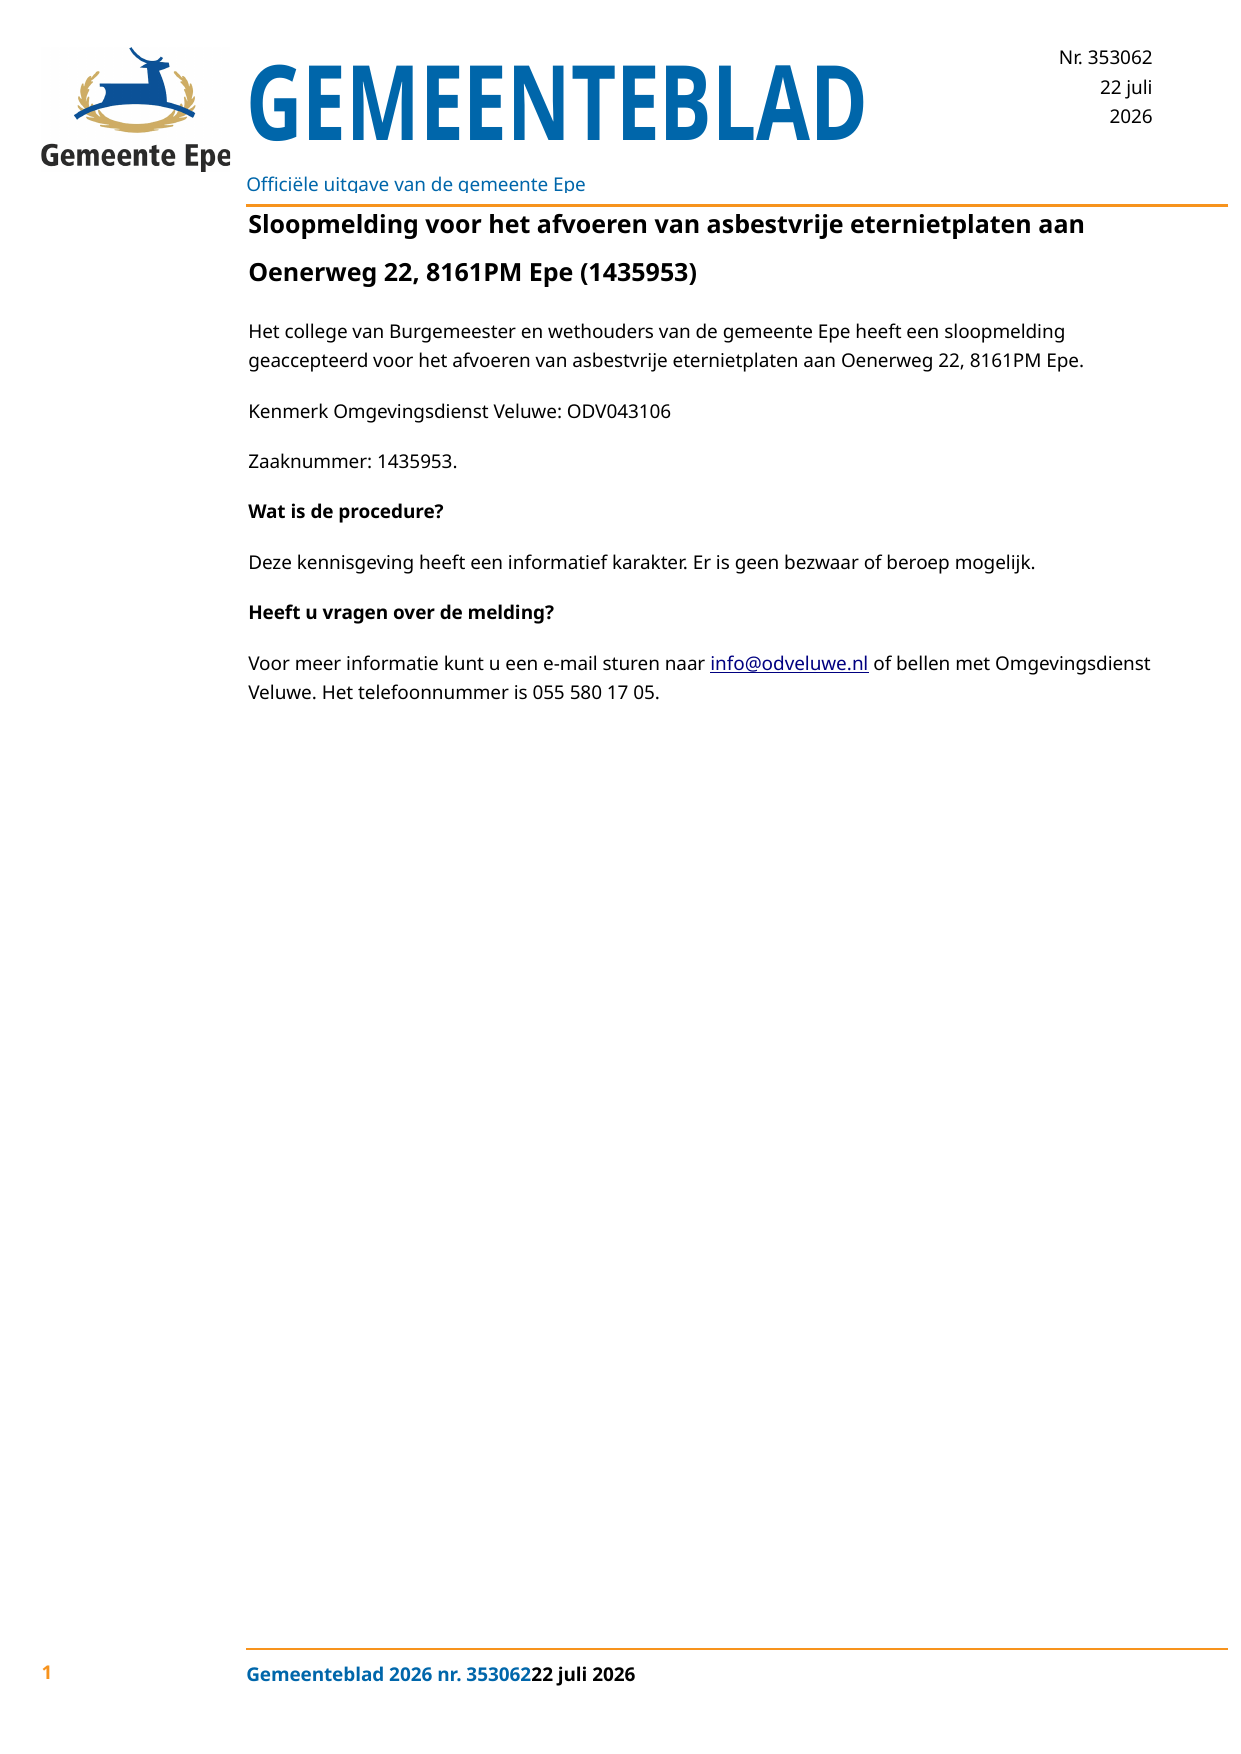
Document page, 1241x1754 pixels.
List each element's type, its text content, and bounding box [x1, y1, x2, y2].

text Voor meer informatie kunt u een e-mail sturen naar info@odveluwe.nl of bellen met Omgevingsdienst Veluwe. Het telefoonnummer is 055 580 17 05. [248, 650, 1152, 705]
text Zaaknummer: 1435953. [248, 448, 1152, 474]
text Het college van Burgemeester en wethouders van de gemeente Epe heeft een sloopmelding geaccepteerd voor het afvoeren van asbestvrije eternietplaten aan Oenerweg 22, 8161PM Epe. [248, 318, 1152, 373]
text Kenmerk Omgevingsdienst Veluwe: ODV043106 [248, 398, 1152, 424]
text Deze kennisgeving heeft een informatief karakter. Er is geen bezwaar of beroep mogelijk. [248, 549, 1152, 575]
picture [41, 47, 231, 172]
text Heeft u vragen over de melding? [248, 599, 1152, 625]
text Sloopmelding voor het afvoeren van asbestvrije eternietplaten aan Oenerweg 22, 8161PM Epe (1435953) [248, 207, 1152, 288]
text Wat is de procedure? [248, 499, 1152, 524]
